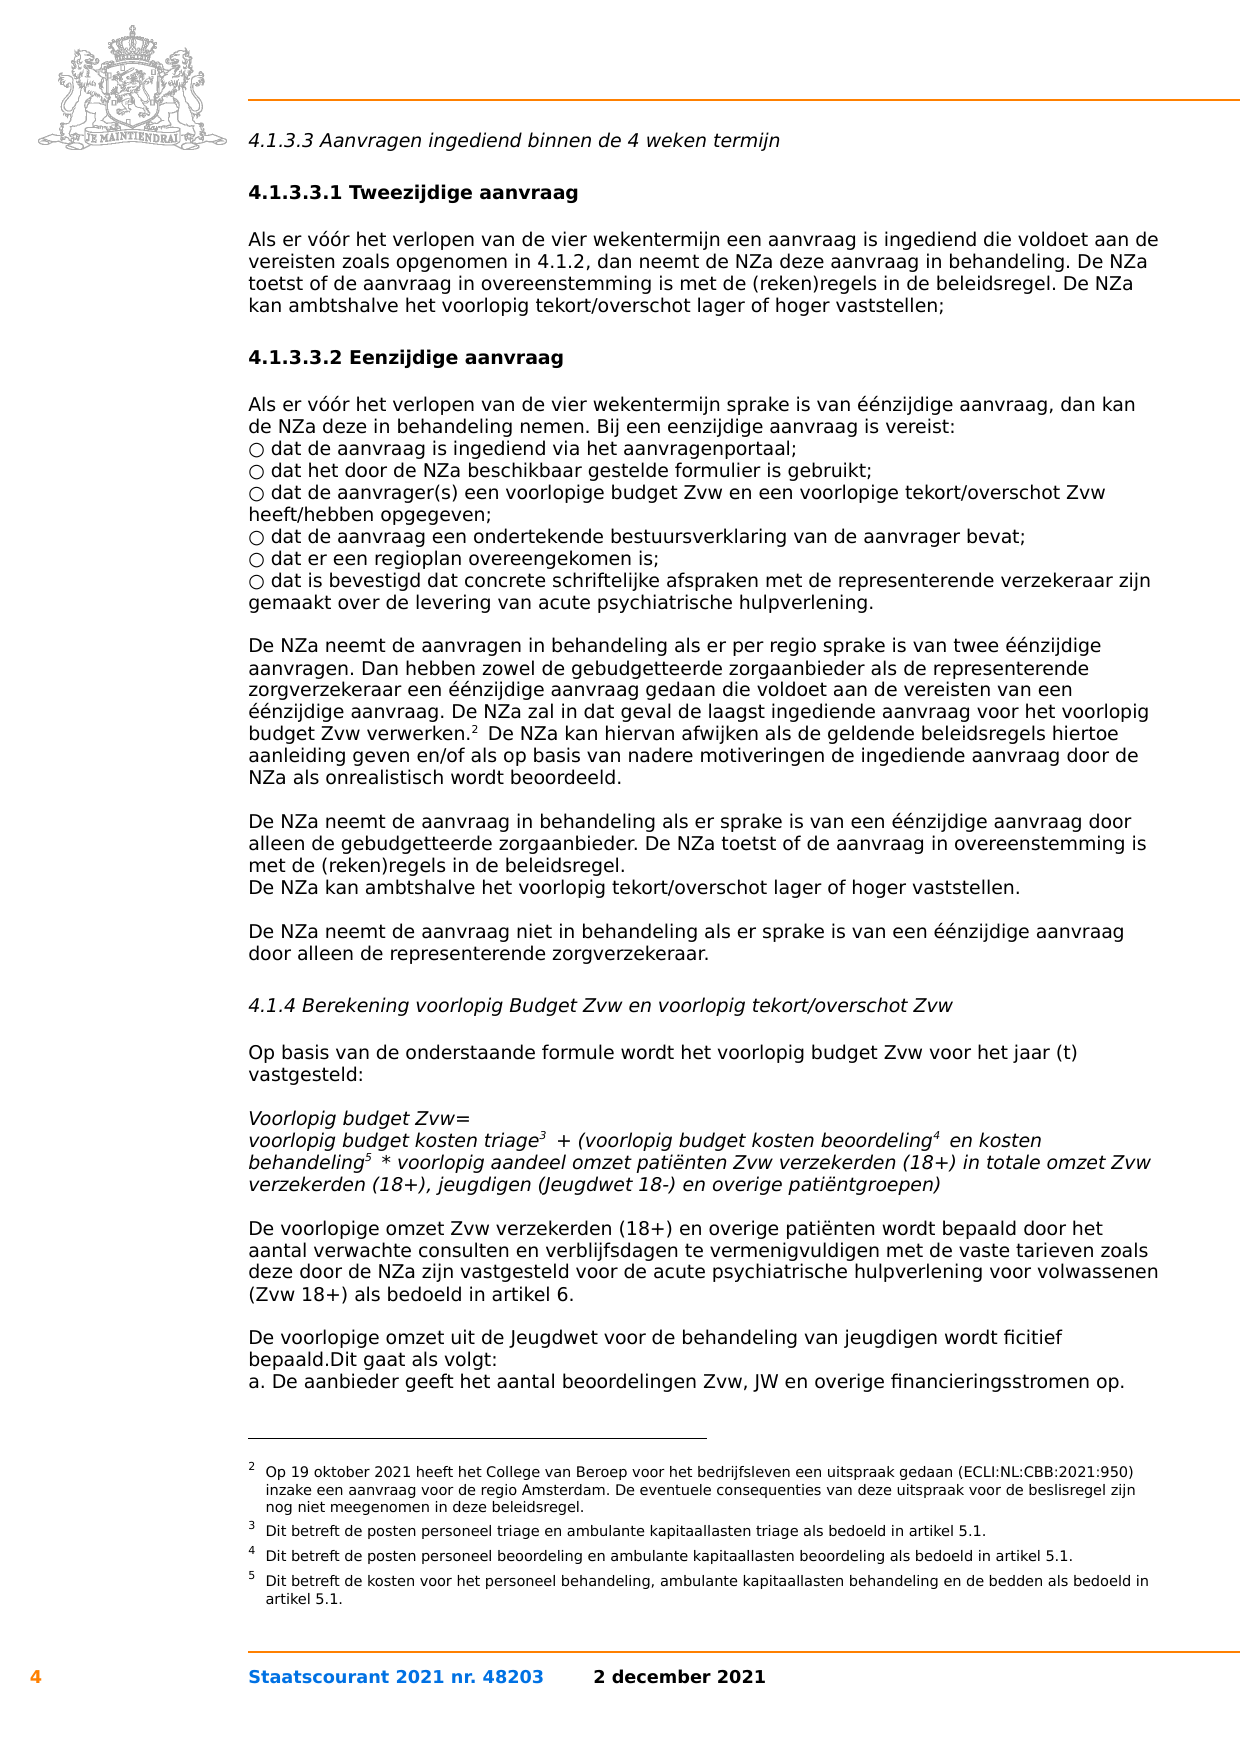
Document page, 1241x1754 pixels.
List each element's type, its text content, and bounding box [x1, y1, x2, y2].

text Op 19 oktober 2021 heeft het College van Beroep voor het bedrijfsleven een uitspraak gedaan (ECLI:NL:CBB:2021:950) inzake een aanvraag voor de regio Amsterdam. De eventuele consequenties van deze uitspraak voor de beslisregel zijn nog niet meegenomen in deze beleidsregel. [248, 1460, 1163, 1516]
text De NZa kan ambtshalve het voorlopig tekort/overschot lager of hoger vaststellen. [248, 877, 1163, 899]
text ○ dat de aanvraag is ingediend via het aanvragenportaal; [248, 438, 1163, 460]
text ○ dat is bevestigd dat concrete schriftelijke afspraken met de representerende verzekeraar zijn gemaakt over de levering van acute psychiatrische hulpverlening. [248, 569, 1163, 613]
text De NZa neemt de aanvraag in behandeling als er sprake is van een éénzijdige aanvraag door alleen de gebudgetteerde zorgaanbieder. De NZa toetst of de aanvraag in overeenstemming is met de (reken)regels in de beleidsregel. [248, 811, 1163, 877]
text De voorlopige omzet uit de Jeugdwet voor de behandeling van jeugdigen wordt ficitief bepaald.Dit gaat als volgt: [248, 1327, 1163, 1371]
text ○ dat de aanvraag een ondertekende bestuursverklaring van de aanvrager bevat; [248, 526, 1163, 548]
subtitle 4.1.4 Berekening voorlopig Budget Zvw en voorlopig tekort/overschot Zvw [248, 995, 1163, 1017]
text a. De aanbieder geeft het aantal beoordelingen Zvw, JW en overige financieringsstromen op. [248, 1371, 1163, 1393]
text De voorlopige omzet Zvw verzekerden (18+) en overige patiënten wordt bepaald door het aantal verwachte consulten en verblijfsdagen te vermenigvuldigen met de vaste tarieven zoals deze door de NZa zijn vastgesteld voor de acute psychiatrische hulpverlening voor volwassenen (Zvw 18+) als bedoeld in artikel 6. [248, 1217, 1163, 1305]
text Dit betreft de kosten voor het personeel behandeling, ambulante kapitaallasten behandeling en de bedden als bedoeld in artikel 5.1. [248, 1569, 1163, 1608]
text ○ dat de aanvrager(s) een voorlopige budget Zvw en een voorlopige tekort/overschot Zvw heeft/hebben opgegeven; [248, 482, 1163, 526]
text Op basis van de onderstaande formule wordt het voorlopig budget Zvw voor het jaar (t) vastgesteld: [248, 1042, 1163, 1086]
subtitle 4.1.3.3 Aanvragen ingediend binnen de 4 weken termijn [248, 130, 1163, 152]
subtitle 4.1.3.3.2 Eenzijdige aanvraag [248, 347, 1163, 369]
text ○ dat er een regioplan overeengekomen is; [248, 548, 1163, 569]
text Dit betreft de posten personeel beoordeling en ambulante kapitaallasten beoordeling als bedoeld in artikel 5.1. [248, 1544, 1163, 1566]
text Als er vóór het verlopen van de vier wekentermijn een aanvraag is ingediend die voldoet aan de vereisten zoals opgenomen in 4.1.2, dan neemt de NZa deze aanvraag in behandeling. De NZa toetst of de aanvraag in overeenstemming is met de (reken)regels in de beleidsregel. De NZa kan ambtshalve het voorlopig tekort/overschot lager of hoger vaststellen; [248, 229, 1163, 317]
text ○ dat het door de NZa beschikbaar gestelde formulier is gebruikt; [248, 460, 1163, 482]
text Voorlopig budget Zvw= [248, 1108, 1163, 1130]
text Dit betreft de posten personeel triage en ambulante kapitaallasten triage als bedoeld in artikel 5.1. [248, 1519, 1163, 1541]
text De NZa neemt de aanvragen in behandeling als er per regio sprake is van twee éénzijdige aanvragen. Dan hebben zowel de gebudgetteerde zorgaanbieder als de representerende zorgverzekeraar een éénzijdige aanvraag gedaan die voldoet aan de vereisten van een éénzijdige aanvraag. De NZa zal in dat geval de laagst ingediende aanvraag voor het voorlopig budget Zvw verwerken. De NZa kan hiervan afwijken als de geldende beleidsregels hiertoe aanleiding geven en/of als op basis van nadere motiveringen de ingediende aanvraag door de NZa als onrealistisch wordt beoordeeld. [248, 635, 1163, 789]
text voorlopig budget kosten triage + (voorlopig budget kosten beoordeling en kosten behandeling * voorlopig aandeel omzet patiënten Zvw verzekerden (18+) in totale omzet Zvw verzekerden (18+), jeugdigen (Jeugdwet 18-) en overige patiëntgroepen) [248, 1130, 1163, 1196]
subtitle 4.1.3.3.1 Tweezijdige aanvraag [248, 182, 1163, 204]
picture [38, 25, 227, 150]
text Als er vóór het verlopen van de vier wekentermijn sprake is van éénzijdige aanvraag, dan kan de NZa deze in behandeling nemen. Bij een eenzijdige aanvraag is vereist: [248, 394, 1163, 438]
text De NZa neemt de aanvraag niet in behandeling als er sprake is van een éénzijdige aanvraag door alleen de representerende zorgverzekeraar. [248, 921, 1163, 965]
